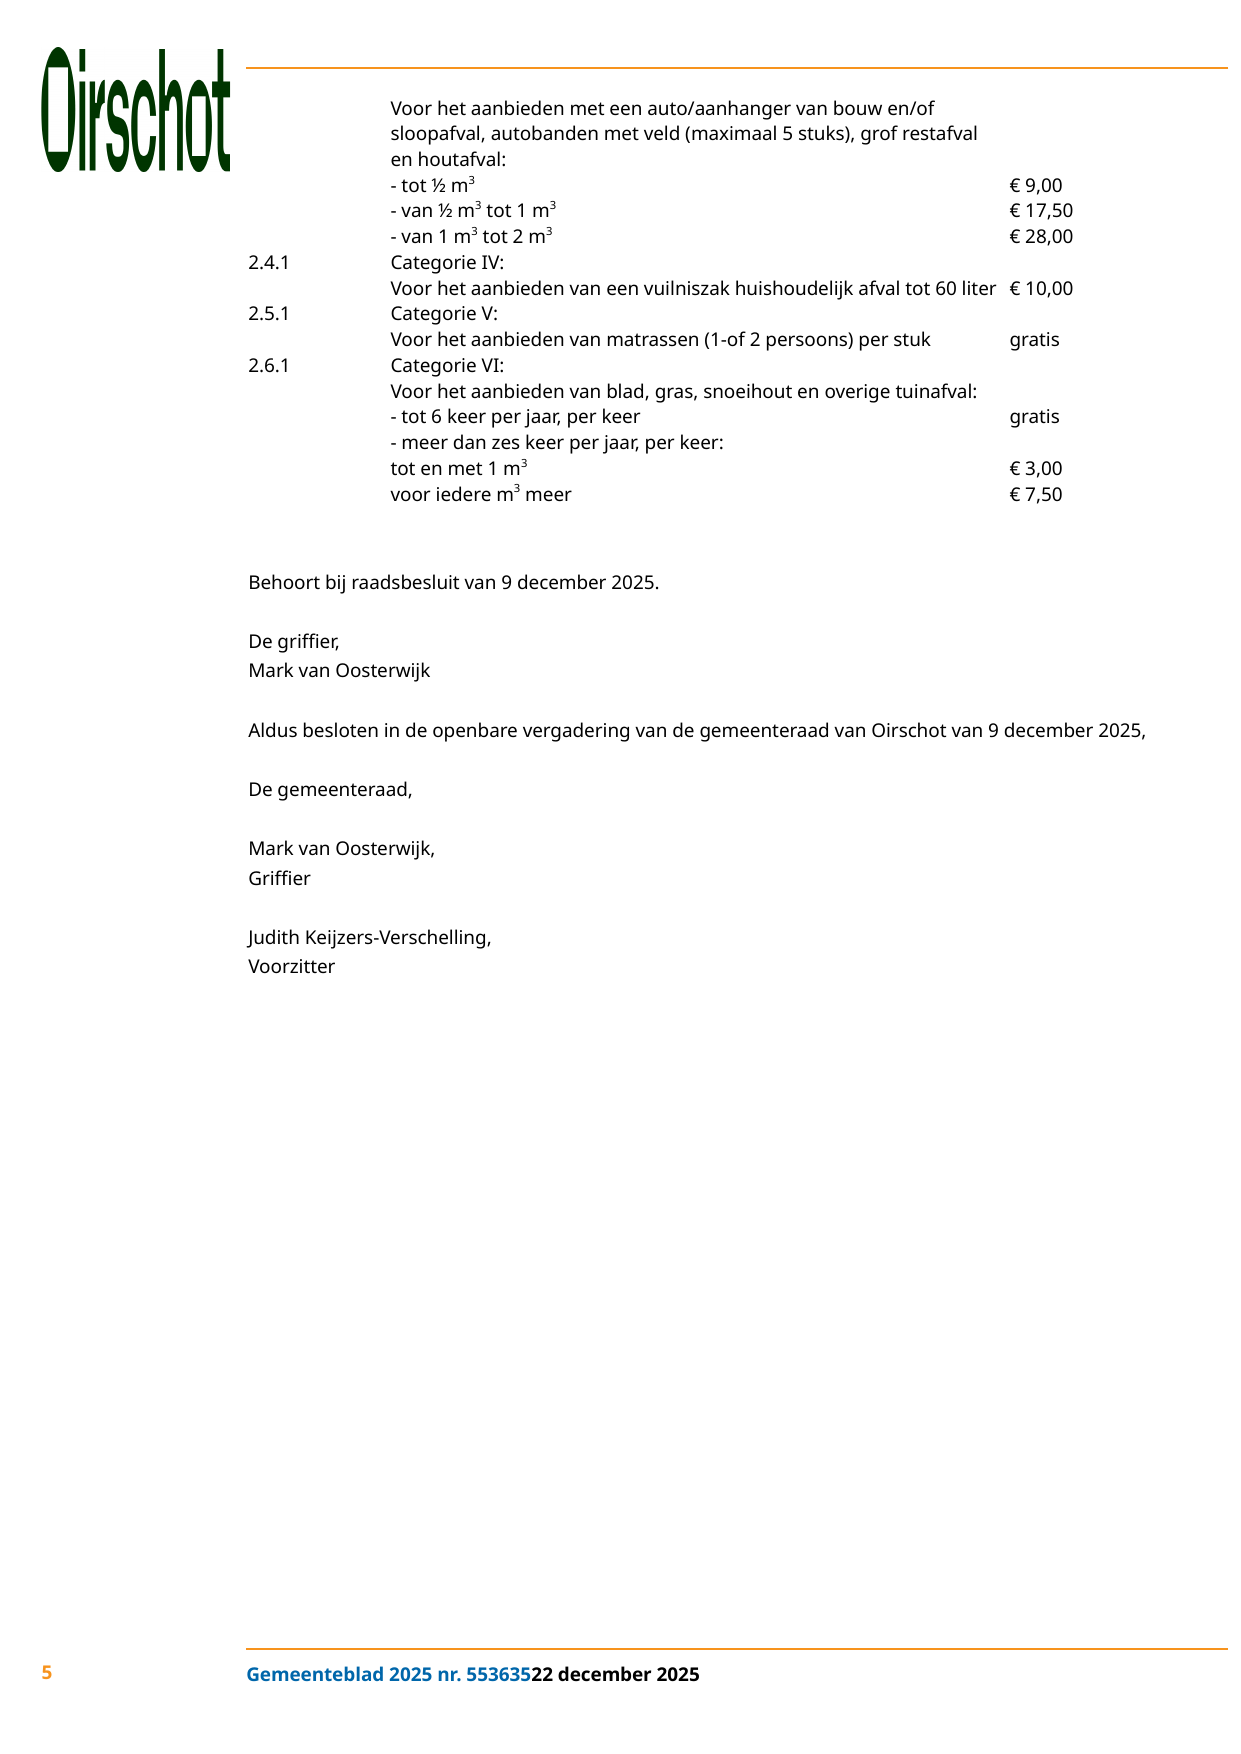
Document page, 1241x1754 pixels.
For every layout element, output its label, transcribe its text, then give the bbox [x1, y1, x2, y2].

table_cell [248, 172, 390, 198]
table_cell gratis [1009, 404, 1152, 429]
text De griffier, [248, 628, 1152, 654]
table_cell € 28,00 [1009, 224, 1152, 249]
table_cell - van ½ m3 tot 1 m3 [390, 198, 1009, 223]
table_cell [1009, 429, 1152, 455]
table_cell gratis [1009, 326, 1152, 352]
text Griffier [248, 865, 1152, 890]
text Mark van Oosterwijk [248, 658, 1152, 683]
table_cell - meer dan zes keer per jaar, per keer: [390, 429, 1009, 455]
table_cell [248, 378, 390, 403]
table_cell € 17,50 [1009, 198, 1152, 223]
table_cell € 7,50 [1009, 481, 1152, 506]
table_cell 2.5.1 [248, 301, 390, 326]
table_cell [1009, 378, 1152, 403]
table_cell Voor het aanbieden van een vuilniszak huishoudelijk afval tot 60 liter [390, 275, 1009, 301]
table_cell € 10,00 [1009, 275, 1152, 301]
table_cell [248, 429, 390, 455]
table_cell [1009, 249, 1152, 275]
table_cell [248, 224, 390, 249]
table_cell [248, 455, 390, 481]
table_cell [1009, 301, 1152, 326]
table_cell en houtafval: [390, 146, 1009, 172]
table_cell [248, 404, 390, 429]
table_cell [248, 326, 390, 352]
table_cell [1009, 95, 1152, 121]
text Voorzitter [248, 953, 1152, 979]
table_cell 2.4.1 [248, 249, 390, 275]
table_cell Voor het aanbieden van matrassen (1-of 2 persoons) per stuk [390, 326, 1009, 352]
table_cell Voor het aanbieden met een auto/aanhanger van bouw en/of [390, 95, 1009, 121]
text Mark van Oosterwijk, [248, 835, 1152, 861]
table_cell € 3,00 [1009, 455, 1152, 481]
table_cell [248, 275, 390, 301]
table_cell € 9,00 [1009, 172, 1152, 198]
picture [41, 47, 231, 172]
table_cell [248, 121, 390, 146]
table_cell [1009, 146, 1152, 172]
text Judith Keijzers-Verschelling, [248, 924, 1152, 949]
table_cell [1009, 352, 1152, 378]
table_cell - tot ½ m3 [390, 172, 1009, 198]
table_cell sloopafval, autobanden met veld (maximaal 5 stuks), grof restafval [390, 121, 1009, 146]
table_cell Categorie IV: [390, 249, 1009, 275]
text Behoort bij raadsbesluit van 9 december 2025. [248, 569, 1152, 594]
table_cell [248, 481, 390, 506]
text Aldus besloten in de openbare vergadering van de gemeenteraad van Oirschot van 9 december 2025, [248, 717, 1152, 742]
table_cell [1009, 121, 1152, 146]
table_cell - van 1 m3 tot 2 m3 [390, 224, 1009, 249]
table_cell [248, 95, 390, 121]
table_cell Categorie V: [390, 301, 1009, 326]
table_cell [248, 146, 390, 172]
table_cell - tot 6 keer per jaar, per keer [390, 404, 1009, 429]
table_cell Voor het aanbieden van blad, gras, snoeihout en overige tuinafval: [390, 378, 1009, 403]
table_cell 2.6.1 [248, 352, 390, 378]
table_cell tot en met 1 m3 [390, 455, 1009, 481]
table_cell voor iedere m3 meer [390, 481, 1009, 506]
text De gemeenteraad, [248, 776, 1152, 802]
table_cell Categorie VI: [390, 352, 1009, 378]
table_cell [248, 198, 390, 223]
